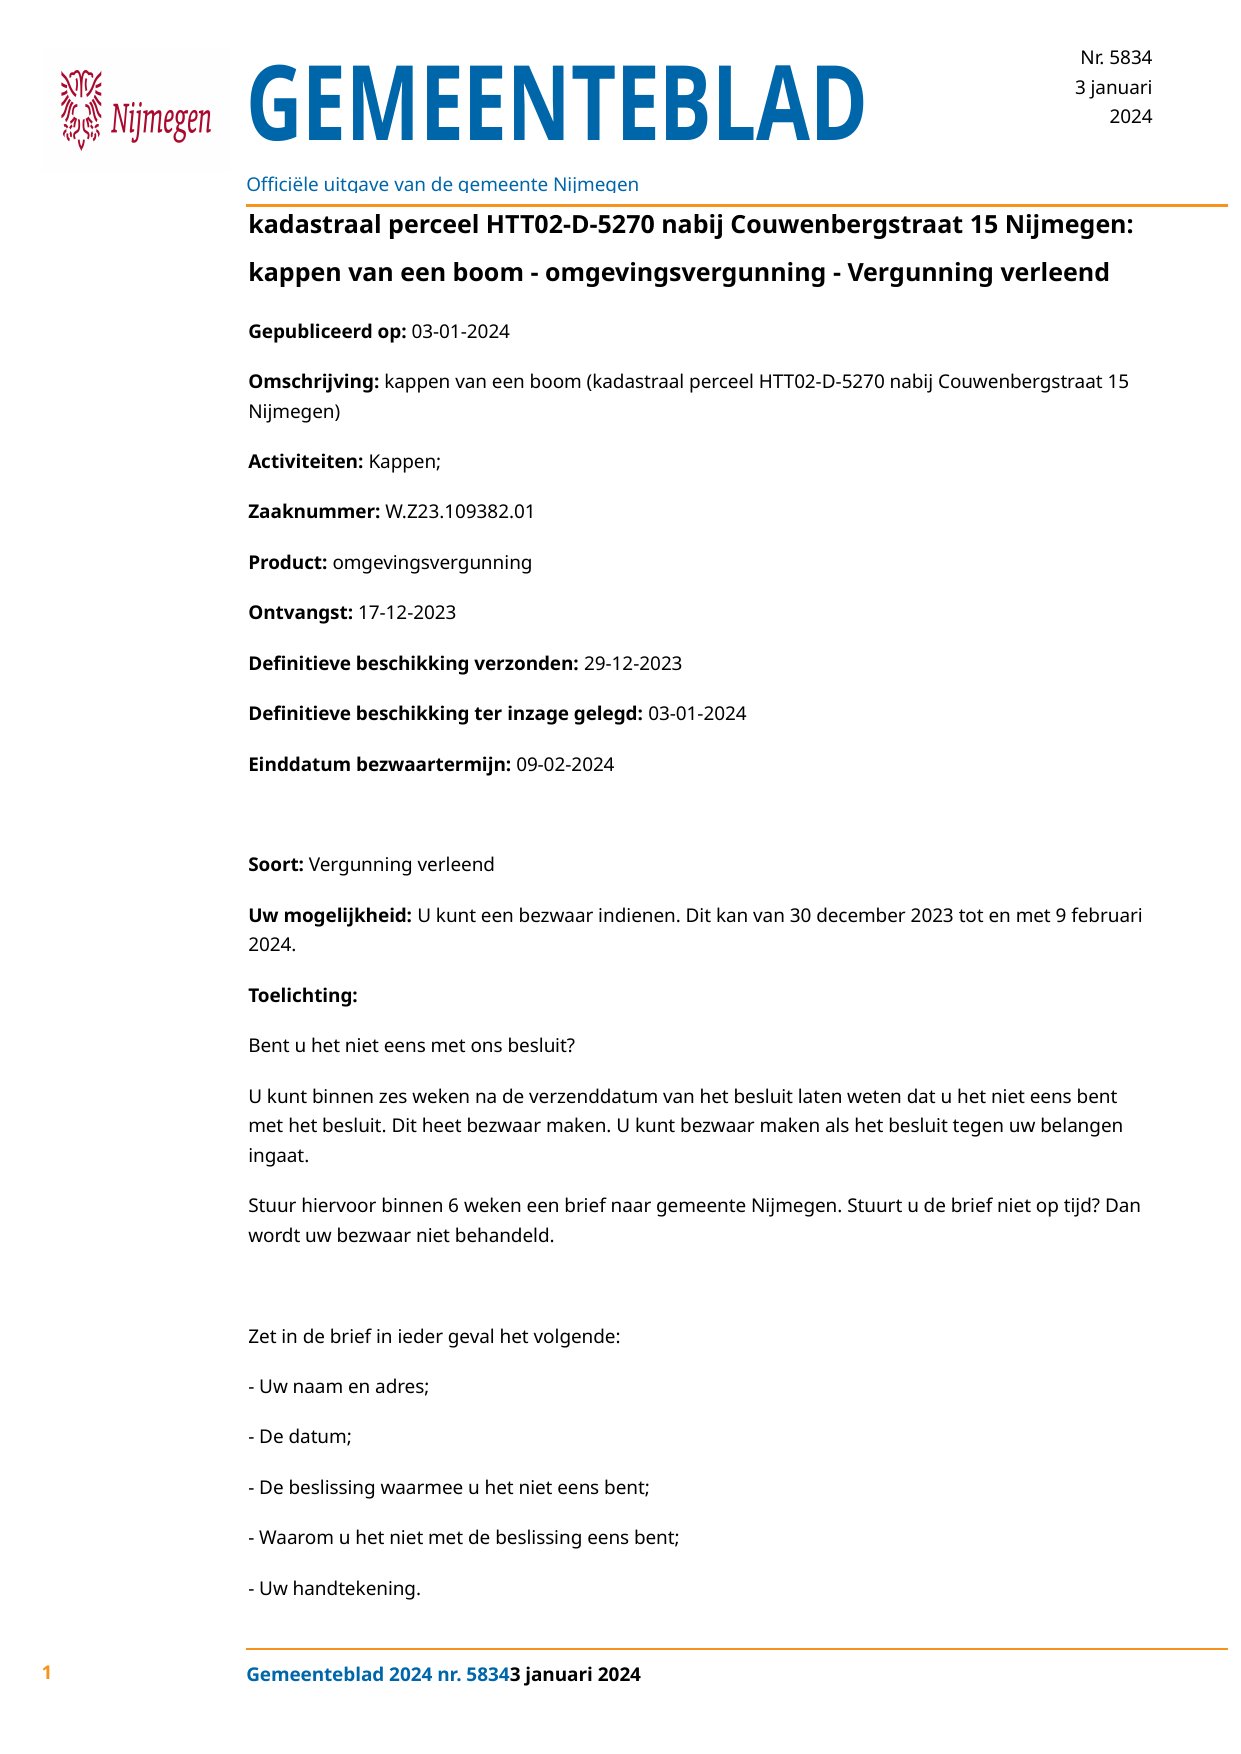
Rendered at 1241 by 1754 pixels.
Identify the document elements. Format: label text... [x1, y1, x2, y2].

text Product: omgevingsvergunning [248, 549, 1152, 575]
text Definitieve beschikking ter inzage gelegd: 03-01-2024 [248, 700, 1152, 726]
text Bent u het niet eens met ons besluit? [248, 1032, 1152, 1058]
text Omschrijving: kappen van een boom (kadastraal perceel HTT02-D-5270 nabij Couwenbergstraat 15 Nijmegen) [248, 368, 1152, 424]
text kadastraal perceel HTT02-D-5270 nabij Couwenbergstraat 15 Nijmegen: kappen van een boom - omgevingsvergunning - Vergunning verleend [248, 207, 1152, 288]
text Soort: Vergunning verleend [248, 852, 1152, 877]
text Ontvangst: 17-12-2023 [248, 599, 1152, 625]
text - De beslissing waarmee u het niet eens bent; [248, 1474, 1152, 1500]
text - De datum; [248, 1424, 1152, 1449]
text Zet in de brief in ieder geval het volgende: [248, 1323, 1152, 1349]
text Activiteiten: Kappen; [248, 448, 1152, 474]
text Zaaknummer: W.Z23.109382.01 [248, 499, 1152, 524]
text Uw mogelijkheid: U kunt een bezwaar indienen. Dit kan van 30 december 2023 tot en met 9 februari 2024. [248, 902, 1152, 957]
text - Uw handtekening. [248, 1575, 1152, 1601]
text U kunt binnen zes weken na de verzenddatum van het besluit laten weten dat u het niet eens bent met het besluit. Dit heet bezwaar maken. U kunt bezwaar maken als het besluit tegen uw belangen ingaat. [248, 1083, 1152, 1168]
text Toelichting: [248, 982, 1152, 1008]
text Gepubliceerd op: 03-01-2024 [248, 318, 1152, 344]
text Einddatum bezwaartermijn: 09-02-2024 [248, 751, 1152, 777]
text - Waarom u het niet met de beslissing eens bent; [248, 1524, 1152, 1550]
text Definitieve beschikking verzonden: 29-12-2023 [248, 650, 1152, 676]
picture [41, 47, 231, 172]
text - Uw naam en adres; [248, 1373, 1152, 1399]
text Stuur hiervoor binnen 6 weken een brief naar gemeente Nijmegen. Stuurt u de brief niet op tijd? Dan wordt uw bezwaar niet behandeld. [248, 1192, 1152, 1248]
